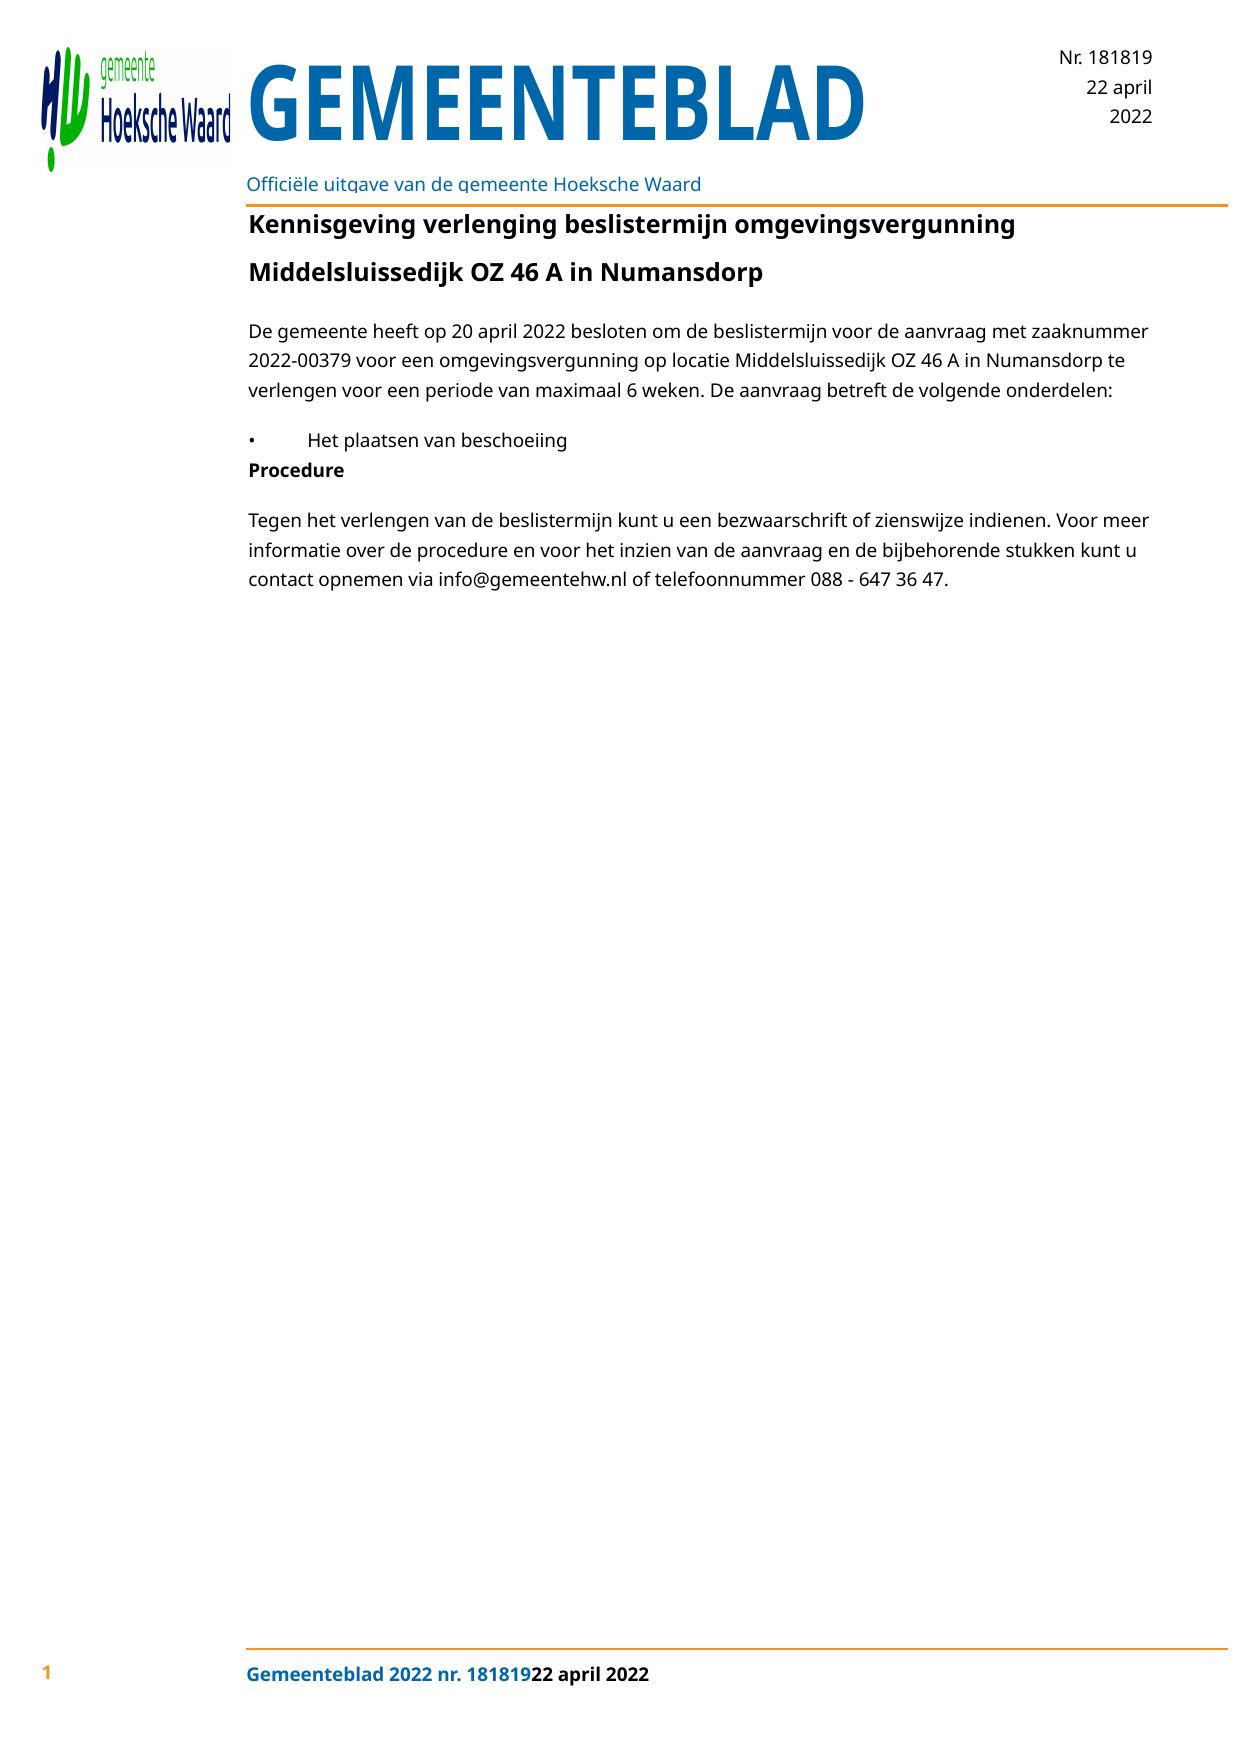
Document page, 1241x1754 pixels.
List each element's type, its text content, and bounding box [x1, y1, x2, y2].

text De gemeente heeft op 20 april 2022 besloten om de beslistermijn voor de aanvraag met zaaknummer 2022-00379 voor een omgevingsvergunning op locatie Middelsluissedijk OZ 46 A in Numansdorp te verlengen voor een periode van maximaal 6 weken. De aanvraag betreft de volgende onderdelen: [248, 318, 1152, 403]
picture [41, 47, 231, 172]
text Tegen het verlengen van de beslistermijn kunt u een bezwaarschrift of zienswijze indienen. Voor meer informatie over de procedure en voor het inzien van de aanvraag en de bijbehorende stukken kunt u contact opnemen via info@gemeentehw.nl of telefoonnummer 088 - 647 36 47. [248, 507, 1152, 592]
text Kennisgeving verlenging beslistermijn omgevingsvergunning Middelsluissedijk OZ 46 A in Numansdorp [248, 207, 1152, 288]
text Procedure [248, 457, 1152, 483]
list Het plaatsen van beschoeiing [248, 427, 1152, 453]
